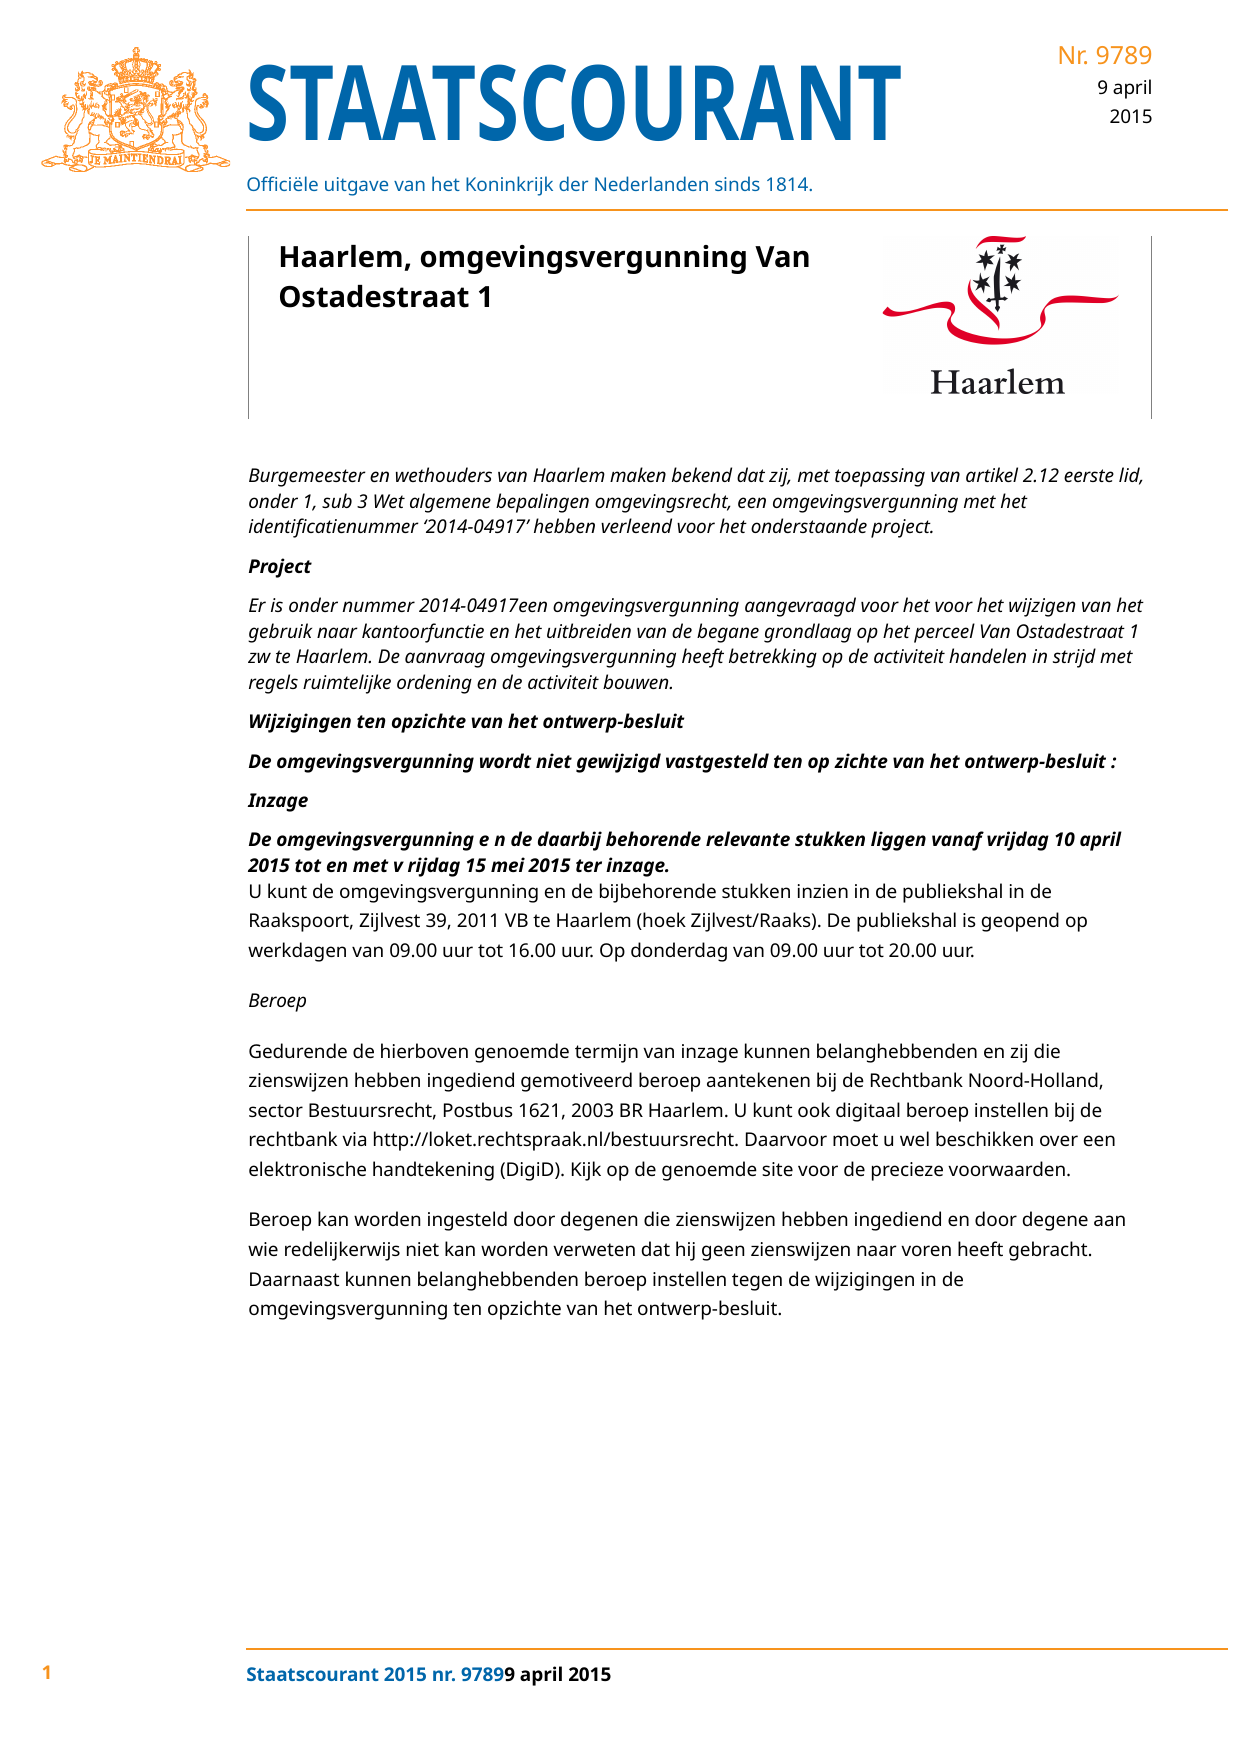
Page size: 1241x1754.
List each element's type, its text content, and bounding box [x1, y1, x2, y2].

text Gedurende de hierboven genoemde termijn van inzage kunnen belanghebbenden en zij die zienswijzen hebben ingediend gemotiveerd beroep aantekenen bij de Rechtbank Noord-Holland, sector Bestuursrecht, Postbus 1621, 2003 BR Haarlem. U kunt ook digitaal beroep instellen bij de rechtbank via http://loket.rechtspraak.nl/bestuursrecht. Daarvoor moet u wel beschikken over een elektronische handtekening (DigiD). Kijk op de genoemde site voor de precieze voorwaarden. [248, 1038, 1152, 1182]
text De omgevingsvergunning wordt niet gewijzigd vastgesteld ten op zichte van het ontwerp-besluit : [248, 748, 1152, 773]
text Project [248, 553, 1152, 578]
picture [41, 47, 231, 172]
text Beroep kan worden ingesteld door degenen die zienswijzen hebben ingediend en door degene aan wie redelijkerwijs niet kan worden verweten dat hij geen zienswijzen naar voren heeft gebracht. Daarnaast kunnen belanghebbenden beroep instellen tegen de wijzigingen in de omgevingsvergunning ten opzichte van het ontwerp-besluit. [248, 1207, 1152, 1321]
table_header Haarlem, omgevingsvergunning Van Ostadestraat 1 [249, 236, 850, 419]
text Wijzigingen ten opzichte van het ontwerp-besluit [248, 708, 1152, 734]
text U kunt de omgevingsvergunning en de bijbehorende stukken inzien in de publiekshal in de Raakspoort, Zijlvest 39, 2011 VB te Haarlem (hoek Zijlvest/Raaks). De publiekshal is geopend op werkdagen van 09.00 uur tot 16.00 uur. Op donderdag van 09.00 uur tot 20.00 uur. [248, 878, 1152, 963]
picture [882, 236, 1119, 394]
text Inzage [248, 787, 1152, 813]
table_header [850, 236, 1151, 419]
text De omgevingsvergunning e n de daarbij behorende relevante stukken liggen vanaf vrijdag 10 april 2015 tot en met v rijdag 15 mei 2015 ter inzage. [248, 826, 1152, 878]
text Beroep [248, 987, 1152, 1013]
text Burgemeester en wethouders van Haarlem maken bekend dat zij, met toepassing van artikel 2.12 eerste lid, onder 1, sub 3 Wet algemene bepalingen omgevingsrecht, een omgevingsvergunning met het identificatienummer ‘2014-04917’ hebben verleend voor het onderstaande project. [248, 462, 1152, 539]
text Er is onder nummer 2014-04917een omgevingsvergunning aangevraagd voor het voor het wijzigen van het gebruik naar kantoorfunctie en het uitbreiden van de begane grondlaag op het perceel Van Ostadestraat 1 zw te Haarlem. De aanvraag omgevingsvergunning heeft betrekking op de activiteit handelen in strijd met regels ruimtelijke ordening en de activiteit bouwen. [248, 592, 1152, 695]
